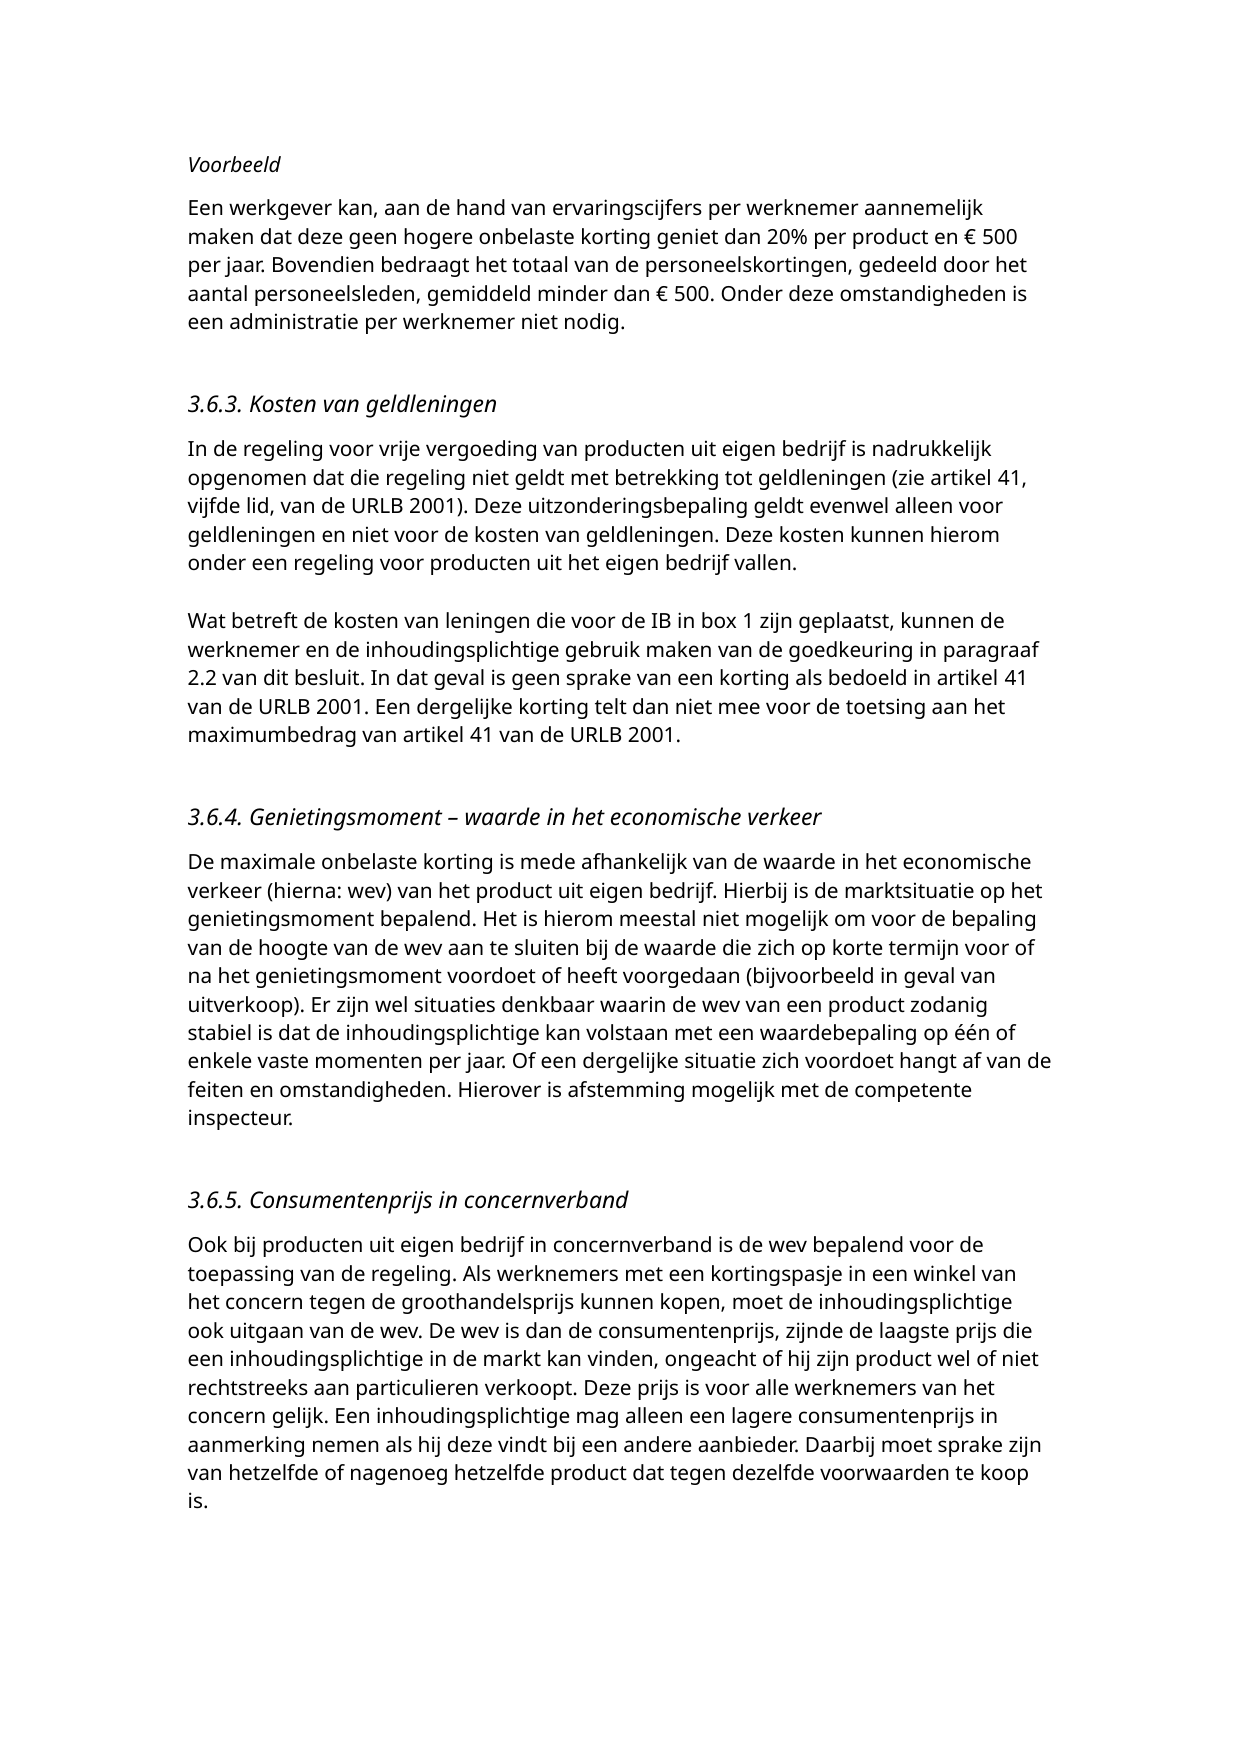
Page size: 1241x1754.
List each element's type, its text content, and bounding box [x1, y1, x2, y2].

text Wat betreft de kosten van leningen die voor de IB in box 1 zijn geplaatst, kunnen de werknemer en de inhoudingsplichtige gebruik maken van de goedkeuring in paragraaf 2.2 van dit besluit. In dat geval is geen sprake van een korting als bedoeld in artikel 41 van de URLB 2001. Een dergelijke korting telt dan niet mee voor de toetsing aan het maximumbedrag van artikel 41 van de URLB 2001. [187, 607, 1053, 749]
text In de regeling voor vrije vergoeding van producten uit eigen bedrijf is nadrukkelijk opgenomen dat die regeling niet geldt met betrekking tot geldleningen (zie artikel 41, vijfde lid, van de URLB 2001). Deze uitzonderingsbepaling geldt evenwel alleen voor geldleningen en niet voor de kosten van geldleningen. Deze kosten kunnen hierom onder een regeling voor producten uit het eigen bedrijf vallen. [187, 434, 1053, 577]
subtitle 3.6.5. Consumentenprijs in concernverband [187, 1184, 1053, 1216]
text Ook bij producten uit eigen bedrijf in concernverband is de wev bepalend voor de toepassing van de regeling. Als werknemers met een kortingspasje in een winkel van het concern tegen de groothandelsprijs kunnen kopen, moet de inhoudingsplichtige ook uitgaan van de wev. De wev is dan de consumentenprijs, zijnde de laagste prijs die een inhoudingsplichtige in de markt kan vinden, ongeacht of hij zijn product wel of niet rechtstreeks aan particulieren verkoopt. Deze prijs is voor alle werknemers van het concern gelijk. Een inhoudingsplichtige mag alleen een lagere consumentenprijs in aanmerking nemen als hij deze vindt bij een andere aanbieder. Daarbij moet sprake zijn van hetzelfde of nagenoeg hetzelfde product dat tegen dezelfde voorwaarden te koop is. [187, 1231, 1053, 1515]
text Voorbeeld [187, 150, 1053, 178]
text Een werkgever kan, aan de hand van ervaringscijfers per werknemer aannemelijk maken dat deze geen hogere onbelaste korting geniet dan 20% per product en € 500 per jaar. Bovendien bedraagt het totaal van de personeelskortingen, gedeeld door het aantal personeelsleden, gemiddeld minder dan € 500. Onder deze omstandigheden is een administratie per werknemer niet nodig. [187, 193, 1053, 336]
text De maximale onbelaste korting is mede afhankelijk van de waarde in het economische verkeer (hierna: wev) van het product uit eigen bedrijf. Hierbij is de marktsituatie op het genietingsmoment bepalend. Het is hierom meestal niet mogelijk om voor de bepaling van de hoogte van de wev aan te sluiten bij de waarde die zich op korte termijn voor of na het genietingsmoment voordoet of heeft voorgedaan (bijvoorbeeld in geval van uitverkoop). Er zijn wel situaties denkbaar waarin de wev van een product zodanig stabiel is dat de inhoudingsplichtige kan volstaan met een waardebepaling op één of enkele vaste momenten per jaar. Of een dergelijke situatie zich voordoet hangt af van de feiten en omstandigheden. Hierover is afstemming mogelijk met de competente inspecteur. [187, 847, 1053, 1132]
subtitle 3.6.3. Kosten van geldleningen [187, 388, 1053, 419]
subtitle 3.6.4. Genietingsmoment – waarde in het economische verkeer [187, 801, 1053, 832]
